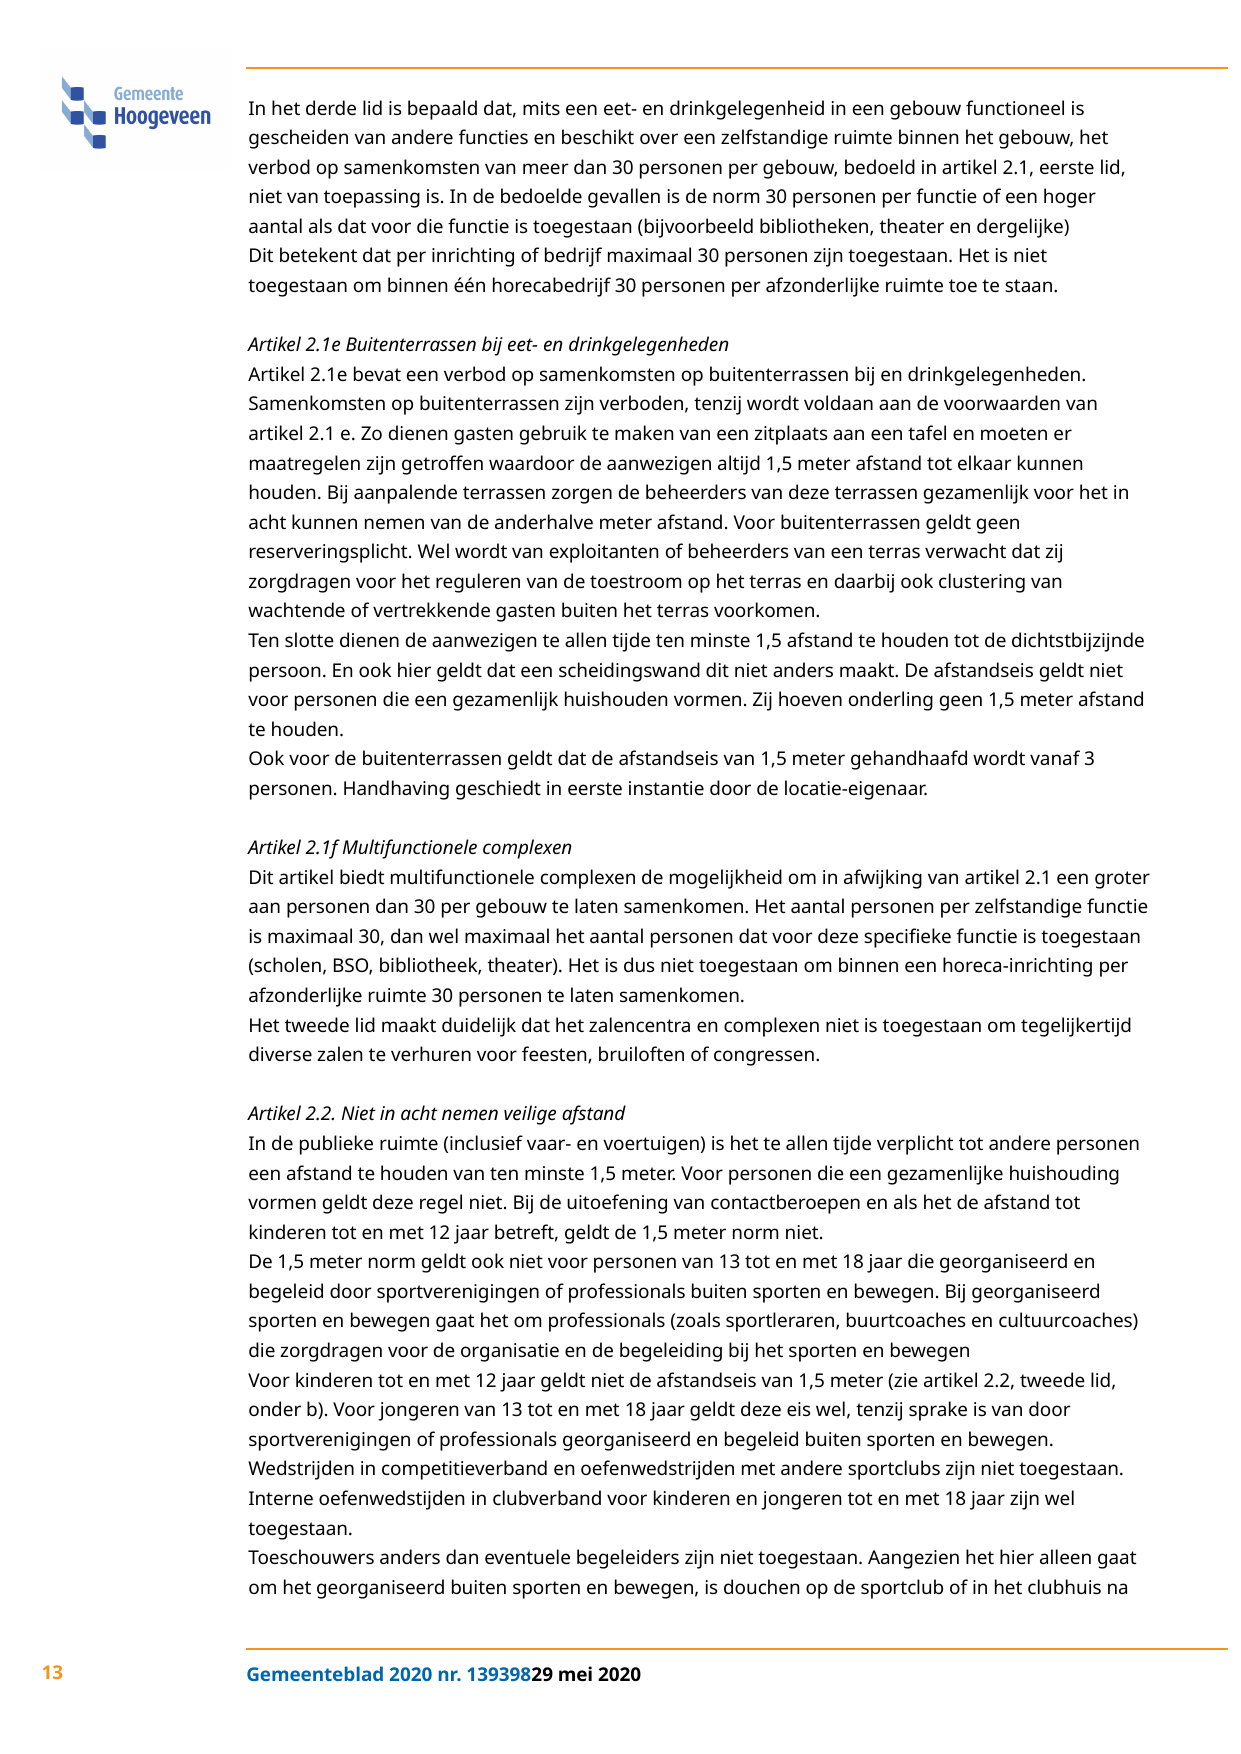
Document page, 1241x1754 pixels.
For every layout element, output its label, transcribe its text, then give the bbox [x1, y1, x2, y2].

text In het derde lid is bepaald dat, mits een eet- en drinkgelegenheid in een gebouw functioneel is gescheiden van andere functies en beschikt over een zelfstandige ruimte binnen het gebouw, het verbod op samenkomsten van meer dan 30 personen per gebouw, bedoeld in artikel 2.1, eerste lid, niet van toepassing is. In de bedoelde gevallen is de norm 30 personen per functie of een hoger aantal als dat voor die functie is toegestaan (bijvoorbeeld bibliotheken, theater en dergelijke) [248, 95, 1152, 239]
text Artikel 2.1e Buitenterrassen bij eet- en drinkgelegenheden [248, 331, 1152, 357]
text In de publieke ruimte (inclusief vaar- en voertuigen) is het te allen tijde verplicht tot andere personen een afstand te houden van ten minste 1,5 meter. Voor personen die een gezamenlijke huishouding vormen geldt deze regel niet. Bij de uitoefening van contactberoepen en als het de afstand tot kinderen tot en met 12 jaar betreft, geldt de 1,5 meter norm niet. [248, 1130, 1152, 1245]
text Ten slotte dienen de aanwezigen te allen tijde ten minste 1,5 afstand te houden tot de dichtstbijzijnde persoon. En ook hier geldt dat een scheidingswand dit niet anders maakt. De afstandseis geldt niet voor personen die een gezamenlijk huishouden vormen. Zij hoeven onderling geen 1,5 meter afstand te houden. [248, 627, 1152, 742]
picture [41, 47, 231, 172]
text Het tweede lid maakt duidelijk dat het zalencentra en complexen niet is toegestaan om tegelijkertijd diverse zalen te verhuren voor feesten, bruiloften of congressen. [248, 1012, 1152, 1067]
text Dit artikel biedt multifunctionele complexen de mogelijkheid om in afwijking van artikel 2.1 een groter aan personen dan 30 per gebouw te laten samenkomen. Het aantal personen per zelfstandige functie is maximaal 30, dan wel maximaal het aantal personen dat voor deze specifieke functie is toegestaan (scholen, BSO, bibliotheek, theater). Het is dus niet toegestaan om binnen een horeca-inrichting per afzonderlijke ruimte 30 personen te laten samenkomen. [248, 864, 1152, 1008]
text Artikel 2.2. Niet in acht nemen veilige afstand [248, 1101, 1152, 1126]
text Ook voor de buitenterrassen geldt dat de afstandseis van 1,5 meter gehandhaafd wordt vanaf 3 personen. Handhaving geschiedt in eerste instantie door de locatie-eigenaar. [248, 746, 1152, 801]
text Toeschouwers anders dan eventuele begeleiders zijn niet toegestaan. Aangezien het hier alleen gaat om het georganiseerd buiten sporten en bewegen, is douchen op de sportclub of in het clubhuis na [248, 1544, 1152, 1600]
text Dit betekent dat per inrichting of bedrijf maximaal 30 personen zijn toegestaan. Het is niet toegestaan om binnen één horecabedrijf 30 personen per afzonderlijke ruimte toe te staan. [248, 243, 1152, 298]
text Artikel 2.1e bevat een verbod op samenkomsten op buitenterrassen bij en drinkgelegenheden. Samenkomsten op buitenterrassen zijn verboden, tenzij wordt voldaan aan de voorwaarden van artikel 2.1 e. Zo dienen gasten gebruik te maken van een zitplaats aan een tafel en moeten er maatregelen zijn getroffen waardoor de aanwezigen altijd 1,5 meter afstand tot elkaar kunnen houden. Bij aanpalende terrassen zorgen de beheerders van deze terrassen gezamenlijk voor het in acht kunnen nemen van de anderhalve meter afstand. Voor buitenterrassen geldt geen reserveringsplicht. Wel wordt van exploitanten of beheerders van een terras verwacht dat zij zorgdragen voor het reguleren van de toestroom op het terras en daarbij ook clustering van wachtende of vertrekkende gasten buiten het terras voorkomen. [248, 361, 1152, 623]
text Voor kinderen tot en met 12 jaar geldt niet de afstandseis van 1,5 meter (zie artikel 2.2, tweede lid, onder b). Voor jongeren van 13 tot en met 18 jaar geldt deze eis wel, tenzij sprake is van door sportverenigingen of professionals georganiseerd en begeleid buiten sporten en bewegen. Wedstrijden in competitieverband en oefenwedstrijden met andere sportclubs zijn niet toegestaan. Interne oefenwedstijden in clubverband voor kinderen en jongeren tot en met 18 jaar zijn wel toegestaan. [248, 1367, 1152, 1541]
text De 1,5 meter norm geldt ook niet voor personen van 13 tot en met 18 jaar die georganiseerd en begeleid door sportverenigingen of professionals buiten sporten en bewegen. Bij georganiseerd sporten en bewegen gaat het om professionals (zoals sportleraren, buurtcoaches en cultuurcoaches) die zorgdragen voor de organisatie en de begeleiding bij het sporten en bewegen [248, 1248, 1152, 1363]
text Artikel 2.1f Multifunctionele complexen [248, 834, 1152, 860]
